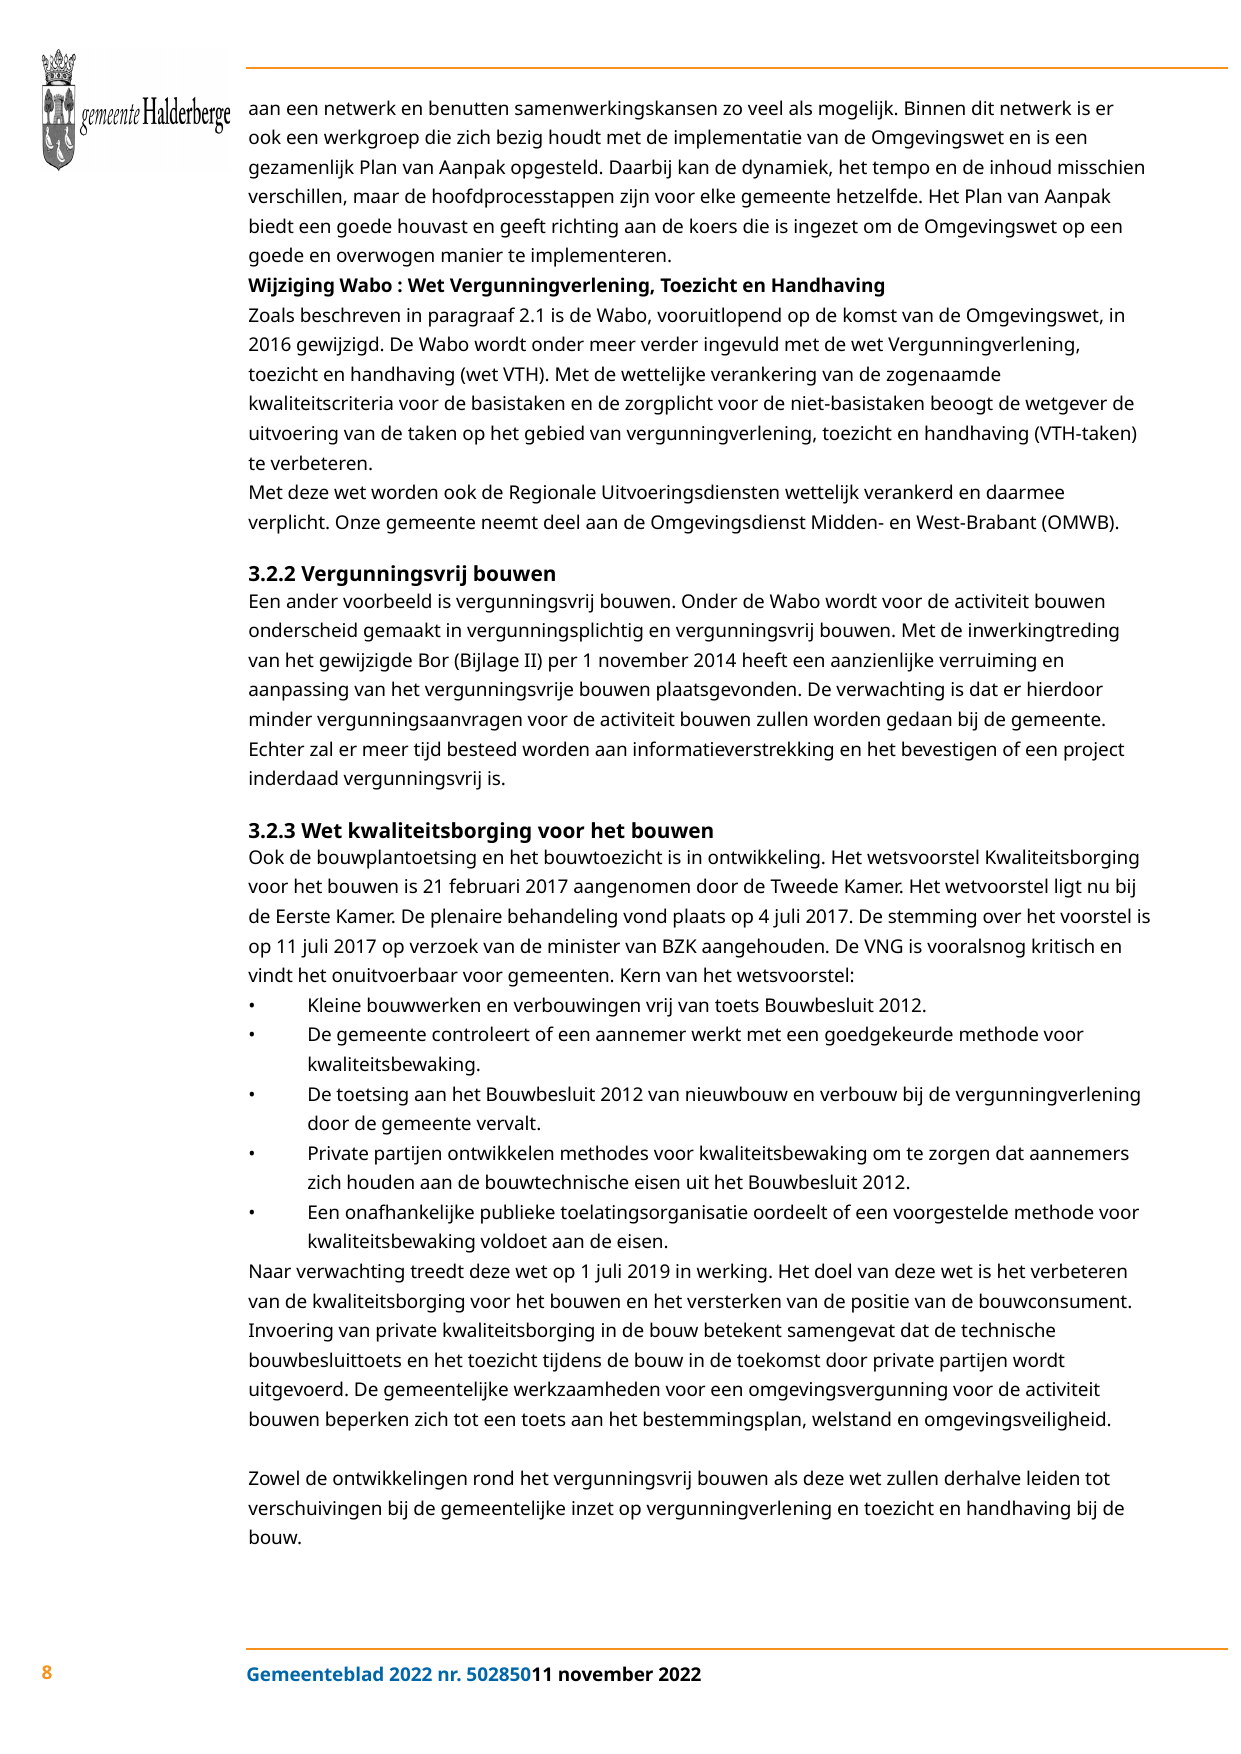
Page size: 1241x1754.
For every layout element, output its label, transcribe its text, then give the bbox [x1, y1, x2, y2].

list Een onafhankelijke publieke toelatingsorganisatie oordeelt of een voorgestelde methode voor kwaliteitsbewaking voldoet aan de eisen. [248, 1199, 1152, 1254]
text Naar verwachting treedt deze wet op 1 juli 2019 in werking. Het doel van deze wet is het verbeteren van de kwaliteitsborging voor het bouwen en het versterken van de positie van de bouwconsument. Invoering van private kwaliteitsborging in de bouw betekent samengevat dat de technische bouwbesluittoets en het toezicht tijdens de bouw in de toekomst door private partijen wordt uitgevoerd. De gemeentelijke werkzaamheden voor een omgevingsvergunning voor de activiteit bouwen beperken zich tot een toets aan het bestemmingsplan, welstand en omgevingsveiligheid. [248, 1258, 1152, 1432]
text Een ander voorbeeld is vergunningsvrij bouwen. Onder de Wabo wordt voor de activiteit bouwen onderscheid gemaakt in vergunningsplichtig en vergunningsvrij bouwen. Met de inwerkingtreding van het gewijzigde Bor (Bijlage II) per 1 november 2014 heeft een aanzienlijke verruiming en aanpassing van het vergunningsvrije bouwen plaatsgevonden. De verwachting is dat er hierdoor minder vergunningsaanvragen voor de activiteit bouwen zullen worden gedaan bij de gemeente. Echter zal er meer tijd besteed worden aan informatieverstrekking en het bevestigen of een project inderdaad vergunningsvrij is. [248, 588, 1152, 791]
list Private partijen ontwikkelen methodes voor kwaliteitsbewaking om te zorgen dat aannemers zich houden aan de bouwtechnische eisen uit het Bouwbesluit 2012. [248, 1140, 1152, 1195]
text 3.2.3 Wet kwaliteitsborging voor het bouwen [248, 816, 1152, 844]
list De toetsing aan het Bouwbesluit 2012 van nieuwbouw en verbouw bij de vergunningverlening door de gemeente vervalt. [248, 1081, 1152, 1136]
picture [41, 47, 231, 172]
text 3.2.2 Vergunningsvrij bouwen [248, 559, 1152, 588]
text Zoals beschreven in paragraaf 2.1 is de Wabo, vooruitlopend op de komst van de Omgevingswet, in 2016 gewijzigd. De Wabo wordt onder meer verder ingevuld met de wet Vergunningverlening, toezicht en handhaving (wet VTH). Met de wettelijke verankering van de zogenaamde kwaliteitscriteria voor de basistaken en de zorgplicht voor de niet-basistaken beoogt de wetgever de uitvoering van de taken op het gebied van vergunningverlening, toezicht en handhaving (VTH-taken) te verbeteren. [248, 302, 1152, 476]
list De gemeente controleert of een aannemer werkt met een goedgekeurde methode voor kwaliteitsbewaking. [248, 1022, 1152, 1077]
text aan een netwerk en benutten samenwerkingskansen zo veel als mogelijk. Binnen dit netwerk is er ook een werkgroep die zich bezig houdt met de implementatie van de Omgevingswet en is een gezamenlijk Plan van Aanpak opgesteld. Daarbij kan de dynamiek, het tempo en de inhoud misschien verschillen, maar de hoofdprocesstappen zijn voor elke gemeente hetzelfde. Het Plan van Aanpak biedt een goede houvast en geeft richting aan de koers die is ingezet om de Omgevingswet op een goede en overwogen manier te implementeren. [248, 95, 1152, 268]
text Wijziging Wabo : Wet Vergunningverlening, Toezicht en Handhaving [248, 272, 1152, 298]
text Met deze wet worden ook de Regionale Uitvoeringsdiensten wettelijk verankerd en daarmee verplicht. Onze gemeente neemt deel aan de Omgevingsdienst Midden- en West-Brabant (OMWB). [248, 479, 1152, 535]
list Kleine bouwwerken en verbouwingen vrij van toets Bouwbesluit 2012. [248, 992, 1152, 1018]
text Ook de bouwplantoetsing en het bouwtoezicht is in ontwikkeling. Het wetsvoorstel Kwaliteitsborging voor het bouwen is 21 februari 2017 aangenomen door de Tweede Kamer. Het wetvoorstel ligt nu bij de Eerste Kamer. De plenaire behandeling vond plaats op 4 juli 2017. De stemming over het voorstel is op 11 juli 2017 op verzoek van de minister van BZK aangehouden. De VNG is vooralsnog kritisch en vindt het onuitvoerbaar voor gemeenten. Kern van het wetsvoorstel: [248, 844, 1152, 988]
text Zowel de ontwikkelingen rond het vergunningsvrij bouwen als deze wet zullen derhalve leiden tot verschuivingen bij de gemeentelijke inzet op vergunningverlening en toezicht en handhaving bij de bouw. [248, 1465, 1152, 1550]
